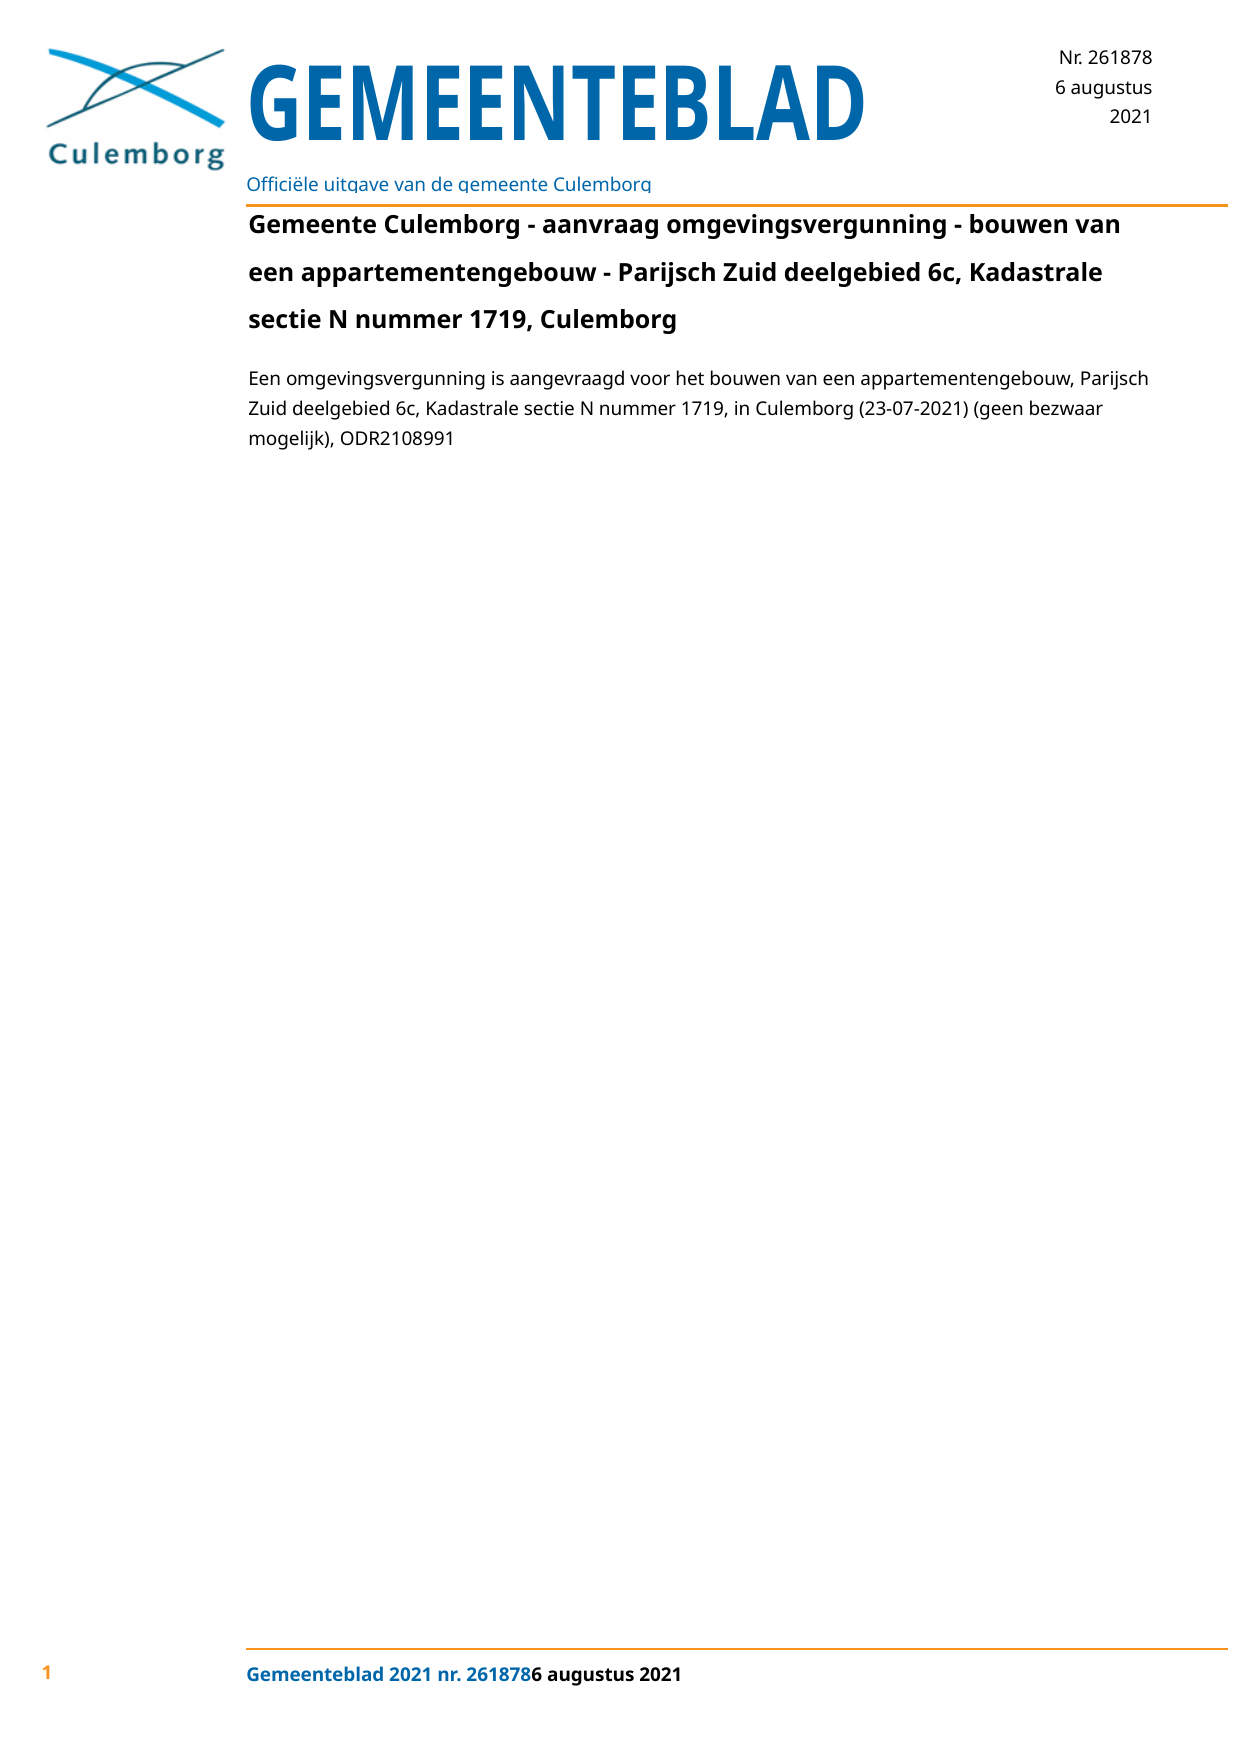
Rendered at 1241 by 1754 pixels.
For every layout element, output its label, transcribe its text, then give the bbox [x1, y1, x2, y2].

picture [41, 47, 231, 172]
text Een omgevingsvergunning is aangevraagd voor het bouwen van een appartementengebouw, Parijsch Zuid deelgebied 6c, Kadastrale sectie N nummer 1719, in Culemborg (23-07-2021) (geen bezwaar mogelijk), ODR2108991 [248, 366, 1152, 450]
text Gemeente Culemborg - aanvraag omgevingsvergunning - bouwen van een appartementengebouw - Parijsch Zuid deelgebied 6c, Kadastrale sectie N nummer 1719, Culemborg [248, 207, 1152, 336]
